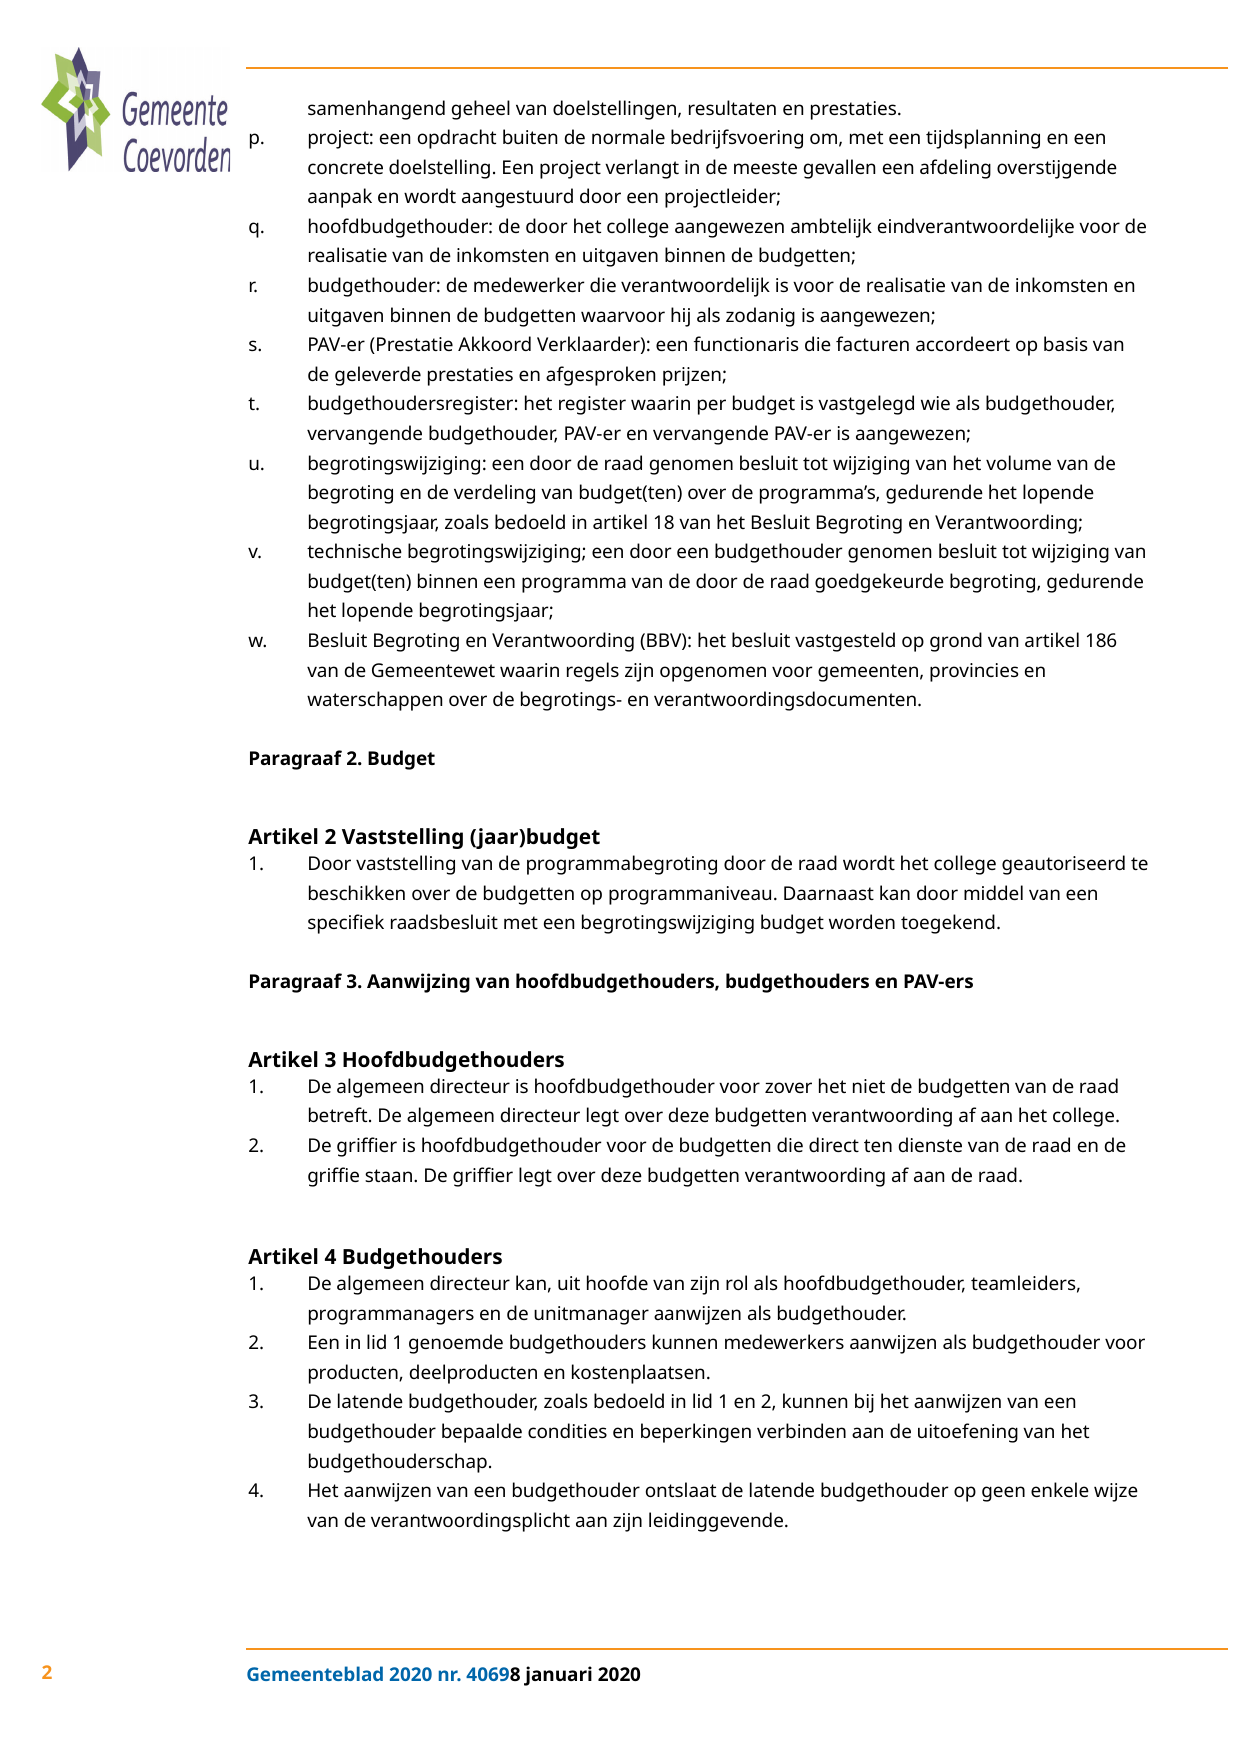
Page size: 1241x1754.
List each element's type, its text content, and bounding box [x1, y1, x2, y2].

list De griffier is hoofdbudgethouder voor de budgetten die direct ten dienste van de raad en de griffie staan. De griffier legt over deze budgetten verantwoording af aan de raad. [248, 1132, 1152, 1188]
list De algemeen directeur is hoofdbudgethouder voor zover het niet de budgetten van de raad betreft. De algemeen directeur legt over deze budgetten verantwoording af aan het college. [248, 1073, 1152, 1128]
list budgethouder: de medewerker die verantwoordelijk is voor de realisatie van de inkomsten en uitgaven binnen de budgetten waarvoor hij als zodanig is aangewezen; [248, 272, 1152, 328]
list De algemeen directeur kan, uit hoofde van zijn rol als hoofdbudgethouder, teamleiders, programmanagers en de unitmanager aanwijzen als budgethouder. [248, 1270, 1152, 1326]
text Artikel 2 Vaststelling (jaar)budget [248, 822, 1152, 850]
text Paragraaf 3. Aanwijzing van hoofdbudgethouders, budgethouders en PAV-ers [248, 968, 1152, 994]
list begrotingswijziging: een door de raad genomen besluit tot wijziging van het volume van de begroting en de verdeling van budget(ten) over de programma’s, gedurende het lopende begrotingsjaar, zoals bedoeld in artikel 18 van het Besluit Begroting en Verantwoording; [248, 450, 1152, 535]
list PAV-er (Prestatie Akkoord Verklaarder): een functionaris die facturen accordeert op basis van de geleverde prestaties en afgesproken prijzen; [248, 331, 1152, 387]
text Paragraaf 2. Budget [248, 746, 1152, 771]
list Een in lid 1 genoemde budgethouders kunnen medewerkers aanwijzen als budgethouder voor producten, deelproducten en kostenplaatsen. [248, 1329, 1152, 1385]
picture [41, 47, 231, 172]
list Het aanwijzen van een budgethouder ontslaat de latende budgethouder op geen enkele wijze van de verantwoordingsplicht aan zijn leidinggevende. [248, 1477, 1152, 1533]
text Artikel 4 Budgethouders [248, 1242, 1152, 1270]
list samenhangend geheel van doelstellingen, resultaten en prestaties. [248, 95, 1152, 121]
list Besluit Begroting en Verantwoording (BBV): het besluit vastgesteld op grond van artikel 186 van de Gemeentewet waarin regels zijn opgenomen voor gemeenten, provincies en waterschappen over de begrotings- en verantwoordingsdocumenten. [248, 627, 1152, 712]
list De latende budgethouder, zoals bedoeld in lid 1 en 2, kunnen bij het aanwijzen van een budgethouder bepaalde condities en beperkingen verbinden aan de uitoefening van het budgethouderschap. [248, 1389, 1152, 1473]
text Artikel 3 Hoofdbudgethouders [248, 1045, 1152, 1073]
list Door vaststelling van de programmabegroting door de raad wordt het college geautoriseerd te beschikken over de budgetten op programmaniveau. Daarnaast kan door middel van een specifiek raadsbesluit met een begrotingswijziging budget worden toegekend. [248, 850, 1152, 935]
list project: een opdracht buiten de normale bedrijfsvoering om, met een tijdsplanning en een concrete doelstelling. Een project verlangt in de meeste gevallen een afdeling overstijgende aanpak en wordt aangestuurd door een projectleider; [248, 124, 1152, 209]
list hoofdbudgethouder: de door het college aangewezen ambtelijk eindverantwoordelijke voor de realisatie van de inkomsten en uitgaven binnen de budgetten; [248, 213, 1152, 268]
list budgethoudersregister: het register waarin per budget is vastgelegd wie als budgethouder, vervangende budgethouder, PAV-er en vervangende PAV-er is aangewezen; [248, 391, 1152, 446]
list technische begrotingswijziging; een door een budgethouder genomen besluit tot wijziging van budget(ten) binnen een programma van de door de raad goedgekeurde begroting, gedurende het lopende begrotingsjaar; [248, 538, 1152, 623]
